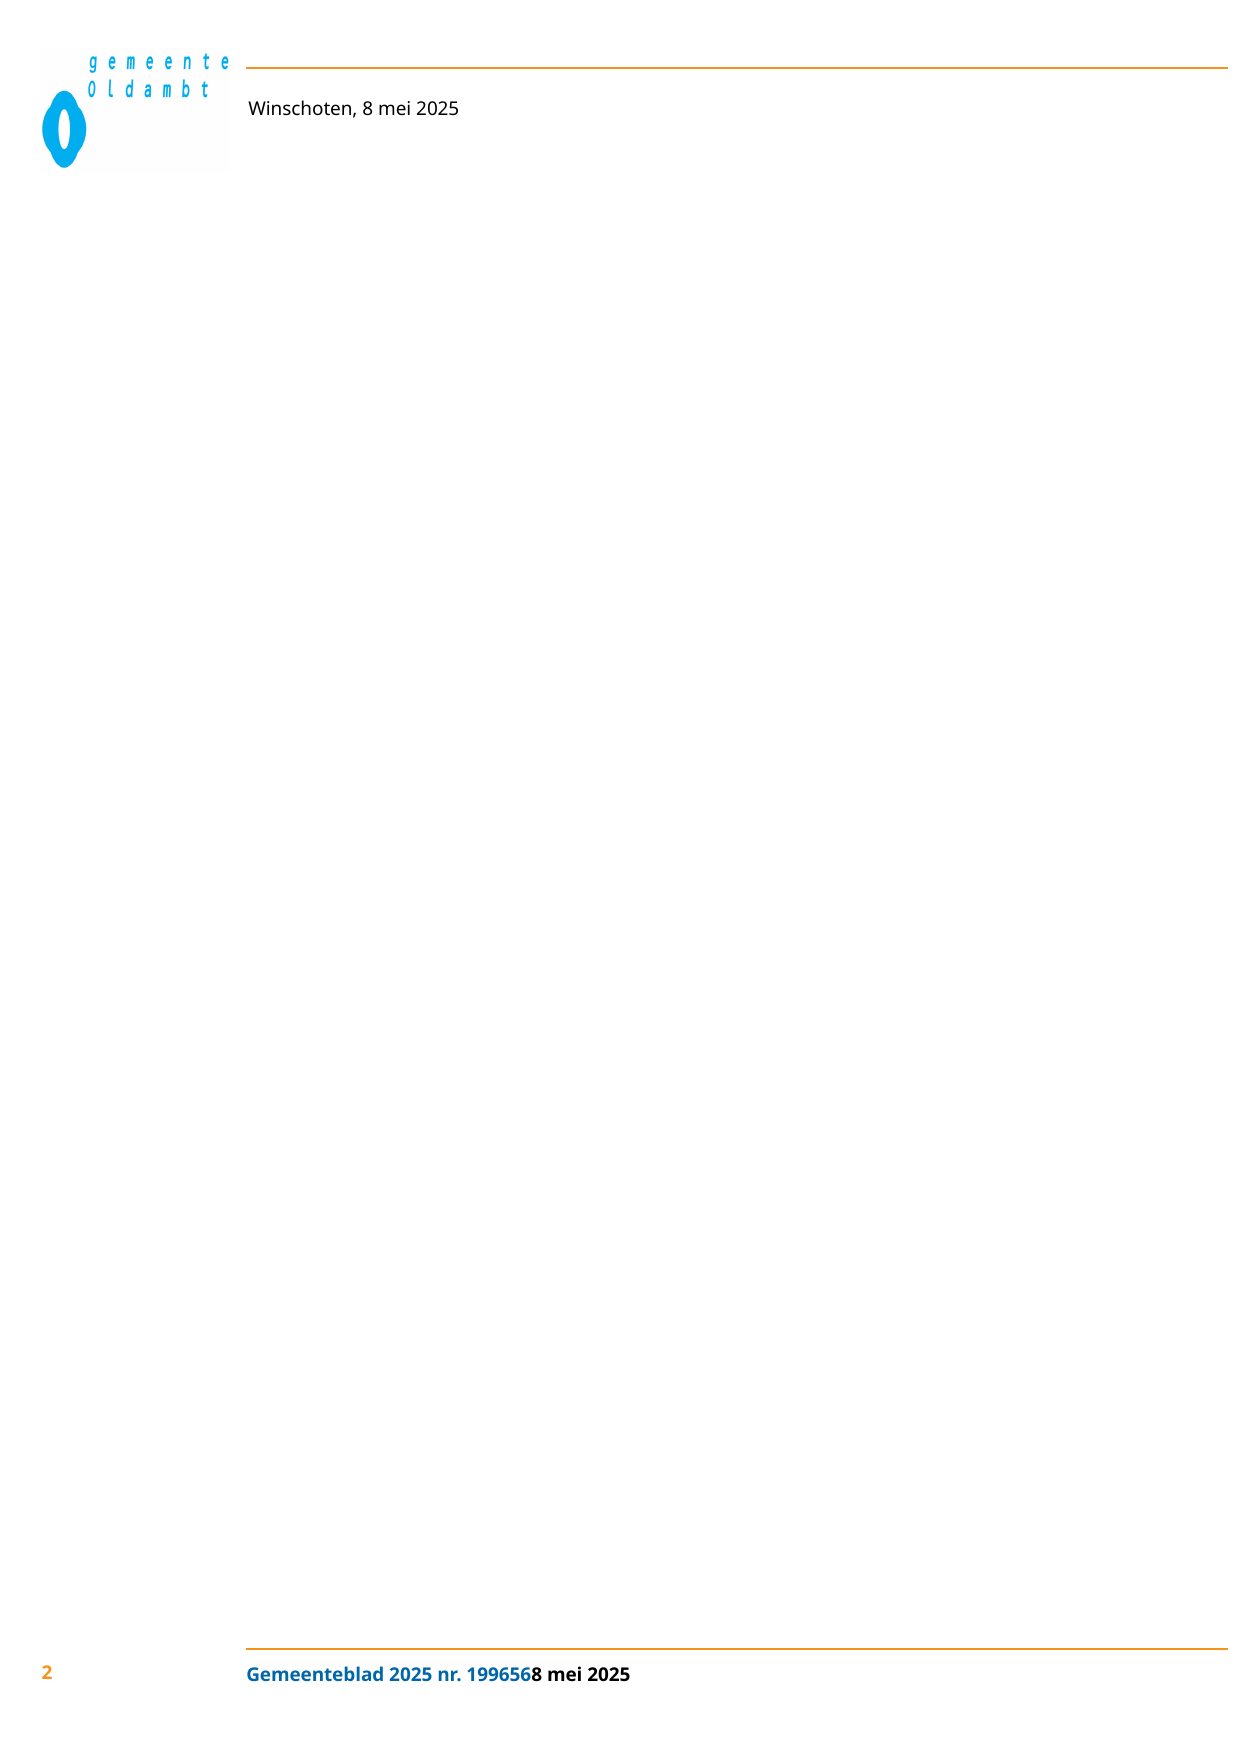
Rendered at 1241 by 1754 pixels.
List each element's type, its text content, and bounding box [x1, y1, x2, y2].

picture [41, 47, 231, 172]
text Winschoten, 8 mei 2025 [248, 95, 1152, 121]
